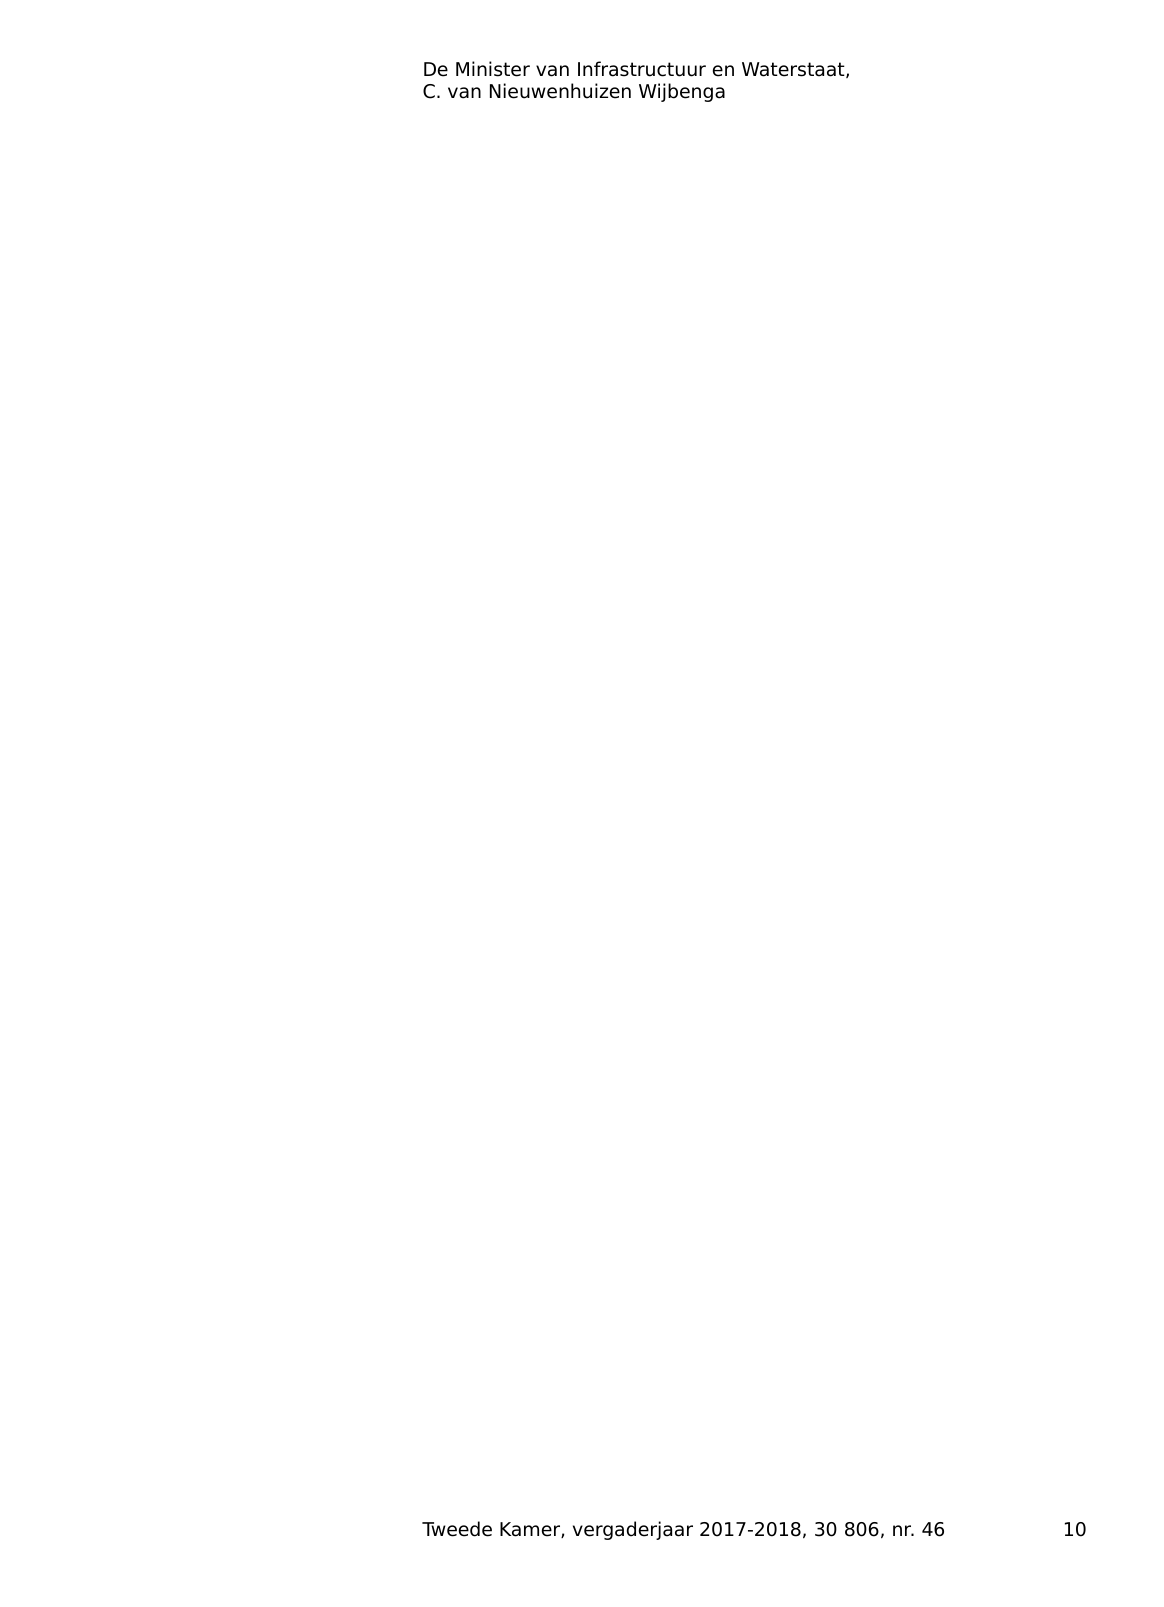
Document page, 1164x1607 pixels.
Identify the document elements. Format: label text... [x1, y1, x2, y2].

text De Minister van Infrastructuur en Waterstaat, C. van Nieuwenhuizen Wijbenga [422, 59, 1087, 103]
